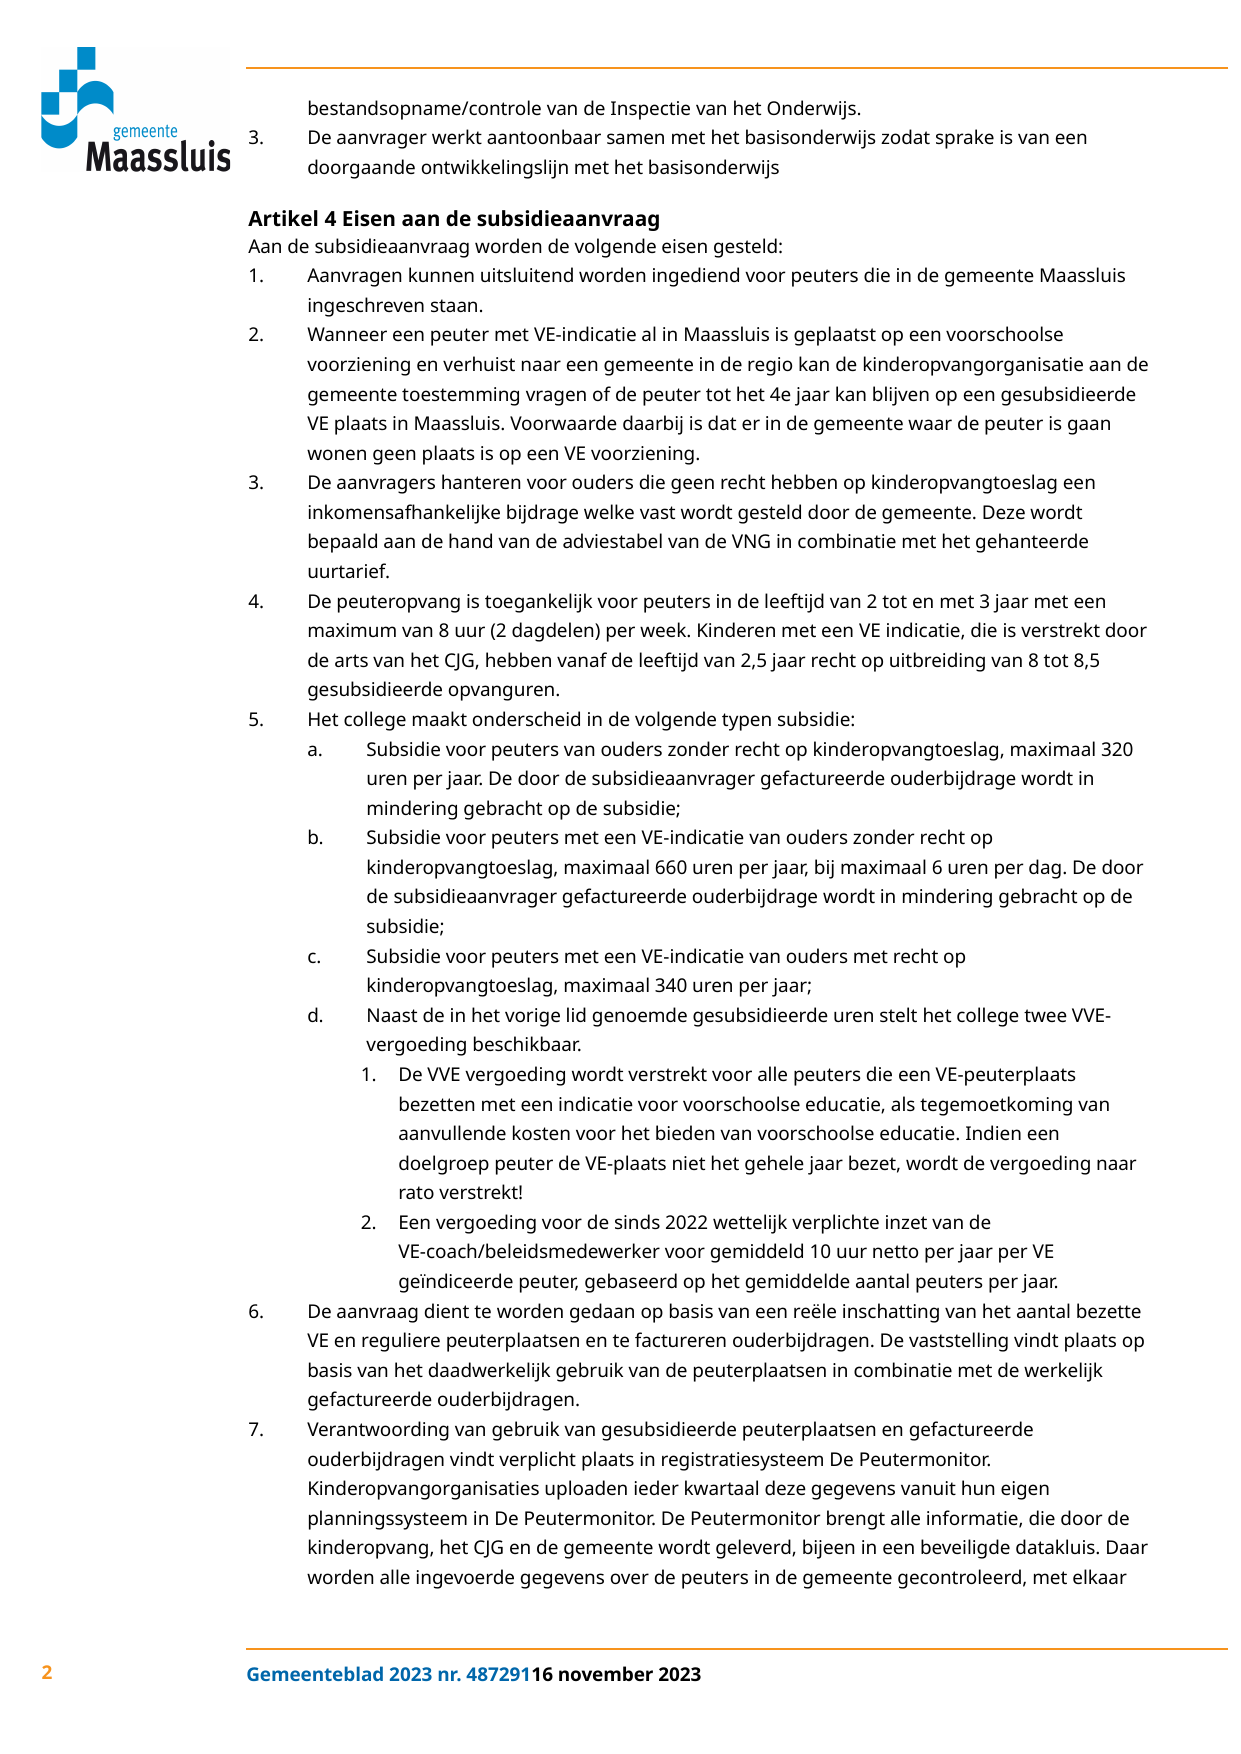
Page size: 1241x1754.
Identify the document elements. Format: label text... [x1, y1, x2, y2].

list Naast de in het vorige lid genoemde gesubsidieerde uren stelt het college twee VVE-vergoeding beschikbaar. [307, 1002, 1152, 1057]
list Wanneer een peuter met VE-indicatie al in Maassluis is geplaatst op een voorschoolse voorziening en verhuist naar een gemeente in de regio kan de kinderopvangorganisatie aan de gemeente toestemming vragen of de peuter tot het 4e jaar kan blijven op een gesubsidieerde VE plaats in Maassluis. Voorwaarde daarbij is dat er in de gemeente waar de peuter is gaan wonen geen plaats is op een VE voorziening. [248, 322, 1152, 466]
text Artikel 4 Eisen aan de subsidieaanvraag [248, 204, 1152, 233]
list Een vergoeding voor de sinds 2022 wettelijk verplichte inzet van de VE-coach/beleidsmedewerker voor gemiddeld 10 uur netto per jaar per VE geïndiceerde peuter, gebaseerd op het gemiddelde aantal peuters per jaar. [361, 1209, 1152, 1294]
list Subsidie voor peuters met een VE-indicatie van ouders met recht op kinderopvangtoeslag, maximaal 340 uren per jaar; [307, 943, 1152, 998]
list Verantwoording van gebruik van gesubsidieerde peuterplaatsen en gefactureerde ouderbijdragen vindt verplicht plaats in registratiesysteem De Peutermonitor. Kinderopvangorganisaties uploaden ieder kwartaal deze gegevens vanuit hun eigen planningssysteem in De Peutermonitor. De Peutermonitor brengt alle informatie, die door de kinderopvang, het CJG en de gemeente wordt geleverd, bijeen in een beveiligde datakluis. Daar worden alle ingevoerde gegevens over de peuters in de gemeente gecontroleerd, met elkaar [248, 1416, 1152, 1590]
list De aanvragers hanteren voor ouders die geen recht hebben op kinderopvangtoeslag een inkomensafhankelijke bijdrage welke vast wordt gesteld door de gemeente. Deze wordt bepaald aan de hand van de adviestabel van de VNG in combinatie met het gehanteerde uurtarief. [248, 469, 1152, 584]
list De VVE vergoeding wordt verstrekt voor alle peuters die een VE-peuterplaats bezetten met een indicatie voor voorschoolse educatie, als tegemoetkoming van aanvullende kosten voor het bieden van voorschoolse educatie. Indien een doelgroep peuter de VE-plaats niet het gehele jaar bezet, wordt de vergoeding naar rato verstrekt! [361, 1061, 1152, 1205]
list De aanvrager werkt aantoonbaar samen met het basisonderwijs zodat sprake is van een doorgaande ontwikkelingslijn met het basisonderwijs [248, 124, 1152, 180]
list bestandsopname/controle van de Inspectie van het Onderwijs. [248, 95, 1152, 121]
text Aan de subsidieaanvraag worden de volgende eisen gesteld: [248, 233, 1152, 258]
list De peuteropvang is toegankelijk voor peuters in de leeftijd van 2 tot en met 3 jaar met een maximum van 8 uur (2 dagdelen) per week. Kinderen met een VE indicatie, die is verstrekt door de arts van het CJG, hebben vanaf de leeftijd van 2,5 jaar recht op uitbreiding van 8 tot 8,5 gesubsidieerde opvanguren. [248, 588, 1152, 702]
picture [41, 47, 77, 92]
list Het college maakt onderscheid in de volgende typen subsidie: [248, 706, 1152, 732]
list Aanvragen kunnen uitsluitend worden ingediend voor peuters die in de gemeente Maassluis ingeschreven staan. [248, 262, 1152, 318]
list Subsidie voor peuters met een VE-indicatie van ouders zonder recht op kinderopvangtoeslag, maximaal 660 uren per jaar, bij maximaal 6 uren per dag. De door de subsidieaanvrager gefactureerde ouderbijdrage wordt in mindering gebracht op de subsidie; [307, 824, 1152, 939]
picture [41, 47, 231, 172]
list De aanvraag dient te worden gedaan op basis van een reële inschatting van het aantal bezette VE en reguliere peuterplaatsen en te factureren ouderbijdragen. De vaststelling vindt plaats op basis van het daadwerkelijk gebruik van de peuterplaatsen in combinatie met de werkelijk gefactureerde ouderbijdragen. [248, 1298, 1152, 1412]
list Subsidie voor peuters van ouders zonder recht op kinderopvangtoeslag, maximaal 320 uren per jaar. De door de subsidieaanvrager gefactureerde ouderbijdrage wordt in mindering gebracht op de subsidie; [307, 736, 1152, 821]
